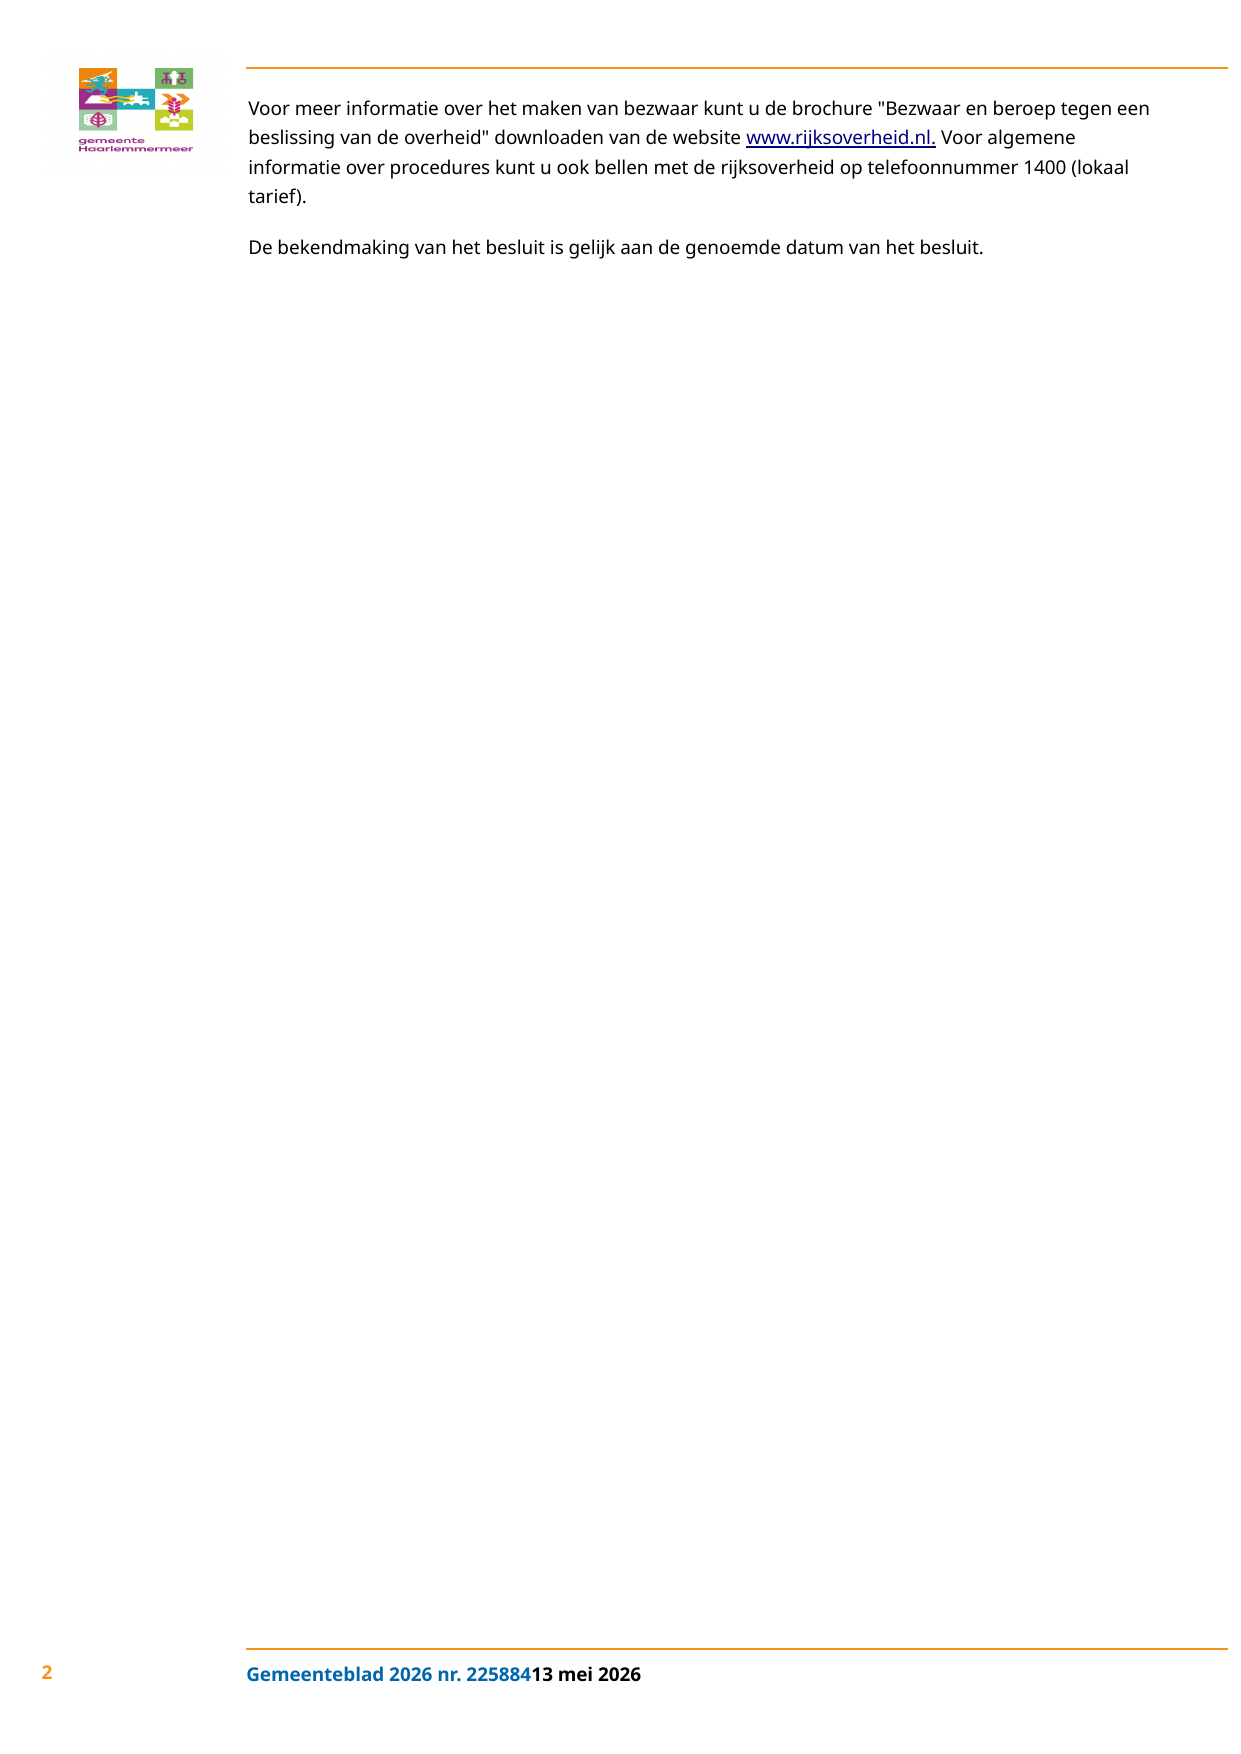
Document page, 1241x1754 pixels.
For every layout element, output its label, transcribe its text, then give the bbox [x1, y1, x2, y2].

picture [41, 47, 231, 172]
text Voor meer informatie over het maken van bezwaar kunt u de brochure "Bezwaar en beroep tegen een beslissing van de overheid" downloaden van de website www.rijksoverheid.nl. Voor algemene informatie over procedures kunt u ook bellen met de rijksoverheid op telefoonnummer 1400 (lokaal tarief). [248, 95, 1152, 209]
text De bekendmaking van het besluit is gelijk aan de genoemde datum van het besluit. [248, 234, 1152, 260]
